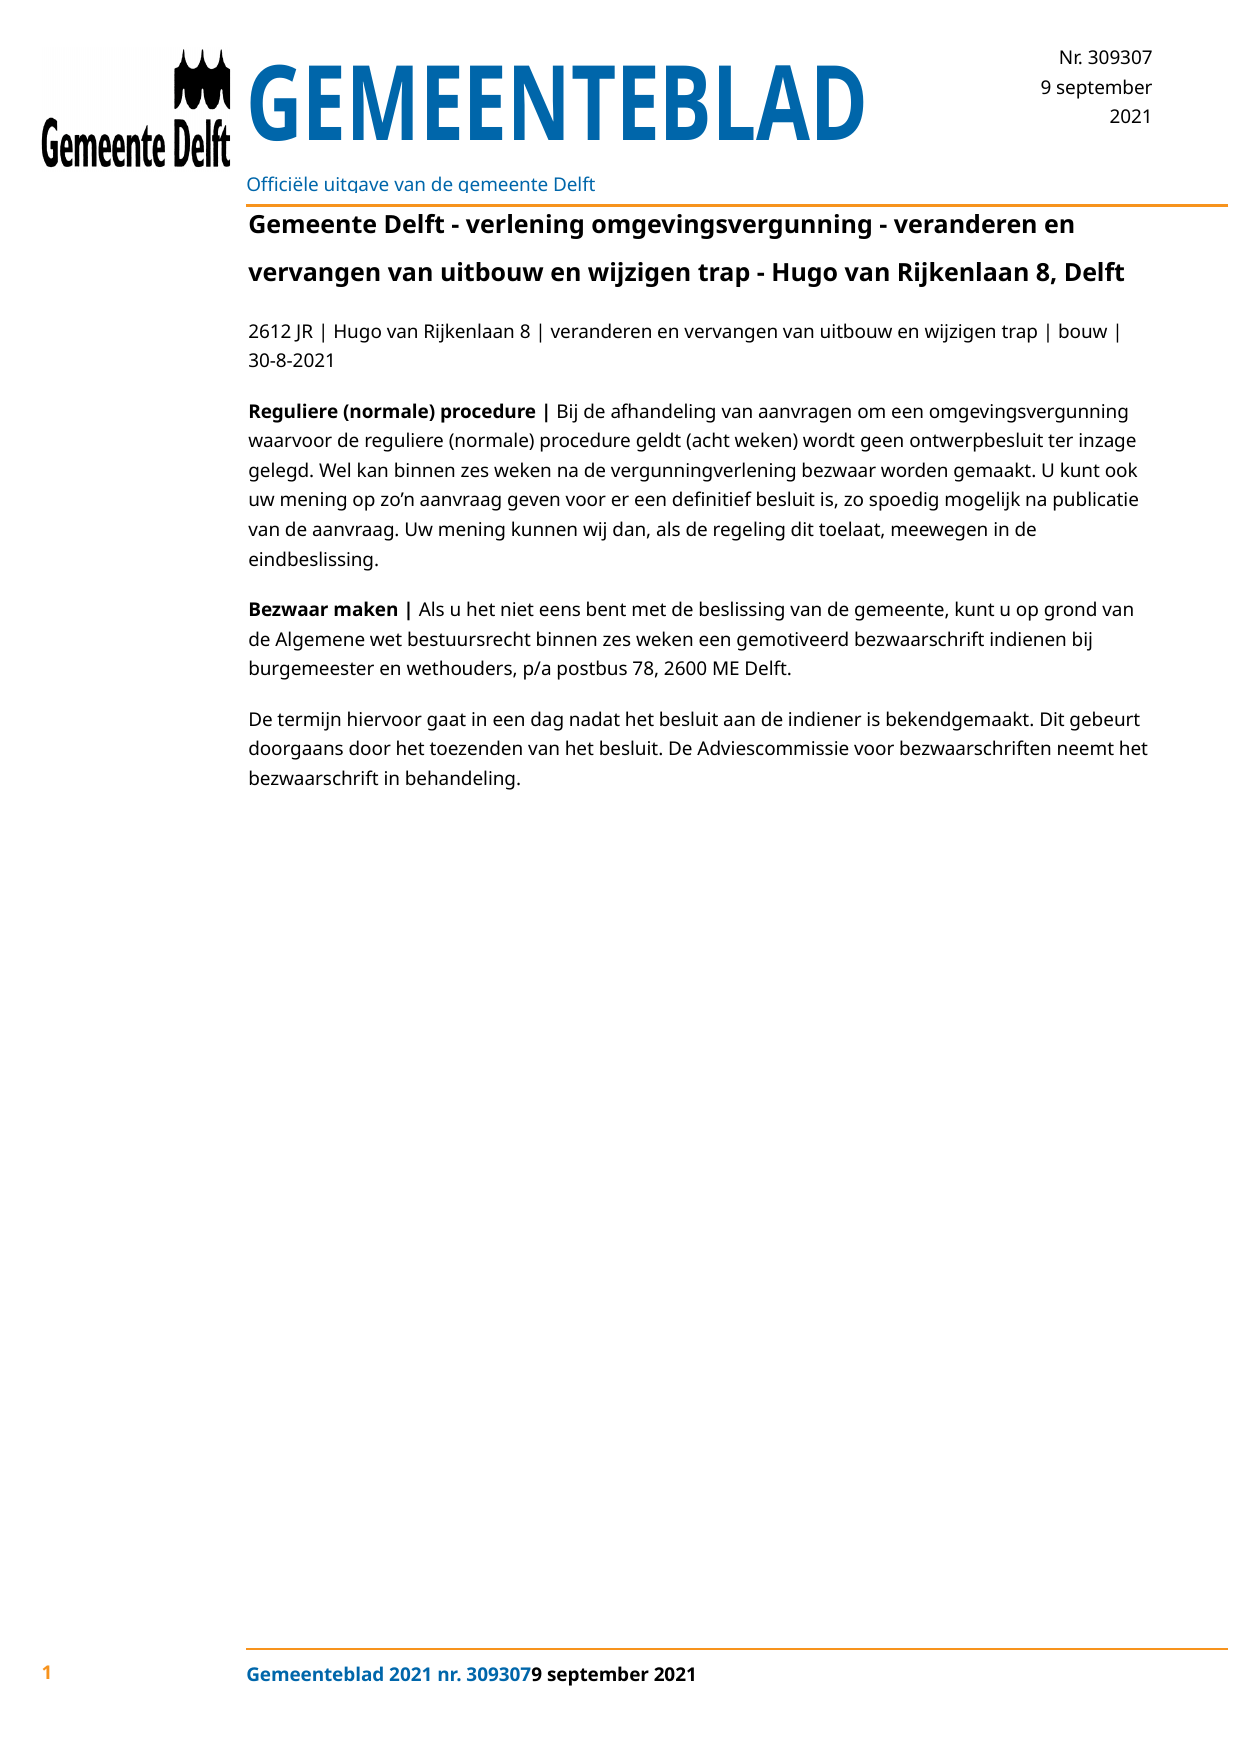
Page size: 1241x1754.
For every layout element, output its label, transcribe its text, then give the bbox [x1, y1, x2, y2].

text Bezwaar maken | Als u het niet eens bent met de beslissing van de gemeente, kunt u op grond van de Algemene wet bestuursrecht binnen zes weken een gemotiveerd bezwaarschrift indienen bij burgemeester en wethouders, p/a postbus 78, 2600 ME Delft. [248, 596, 1152, 681]
text De termijn hiervoor gaat in een dag nadat het besluit aan de indiener is bekendgemaakt. Dit gebeurt doorgaans door het toezenden van het besluit. De Adviescommissie voor bezwaarschriften neemt het bezwaarschrift in behandeling. [248, 706, 1152, 791]
text 2612 JR | Hugo van Rijkenlaan 8 | veranderen en vervangen van uitbouw en wijzigen trap | bouw | 30-8-2021 [248, 318, 1152, 373]
text Reguliere (normale) procedure | Bij de afhandeling van aanvragen om een omgevingsvergunning waarvoor de reguliere (normale) procedure geldt (acht weken) wordt geen ontwerpbesluit ter inzage gelegd. Wel kan binnen zes weken na de vergunningverlening bezwaar worden gemaakt. U kunt ook uw mening op zo’n aanvraag geven voor er een definitief besluit is, zo spoedig mogelijk na publicatie van de aanvraag. Uw mening kunnen wij dan, als de regeling dit toelaat, meewegen in de eindbeslissing. [248, 398, 1152, 572]
picture [41, 47, 231, 172]
text Gemeente Delft - verlening omgevingsvergunning - veranderen en vervangen van uitbouw en wijzigen trap - Hugo van Rijkenlaan 8, Delft [248, 207, 1152, 288]
